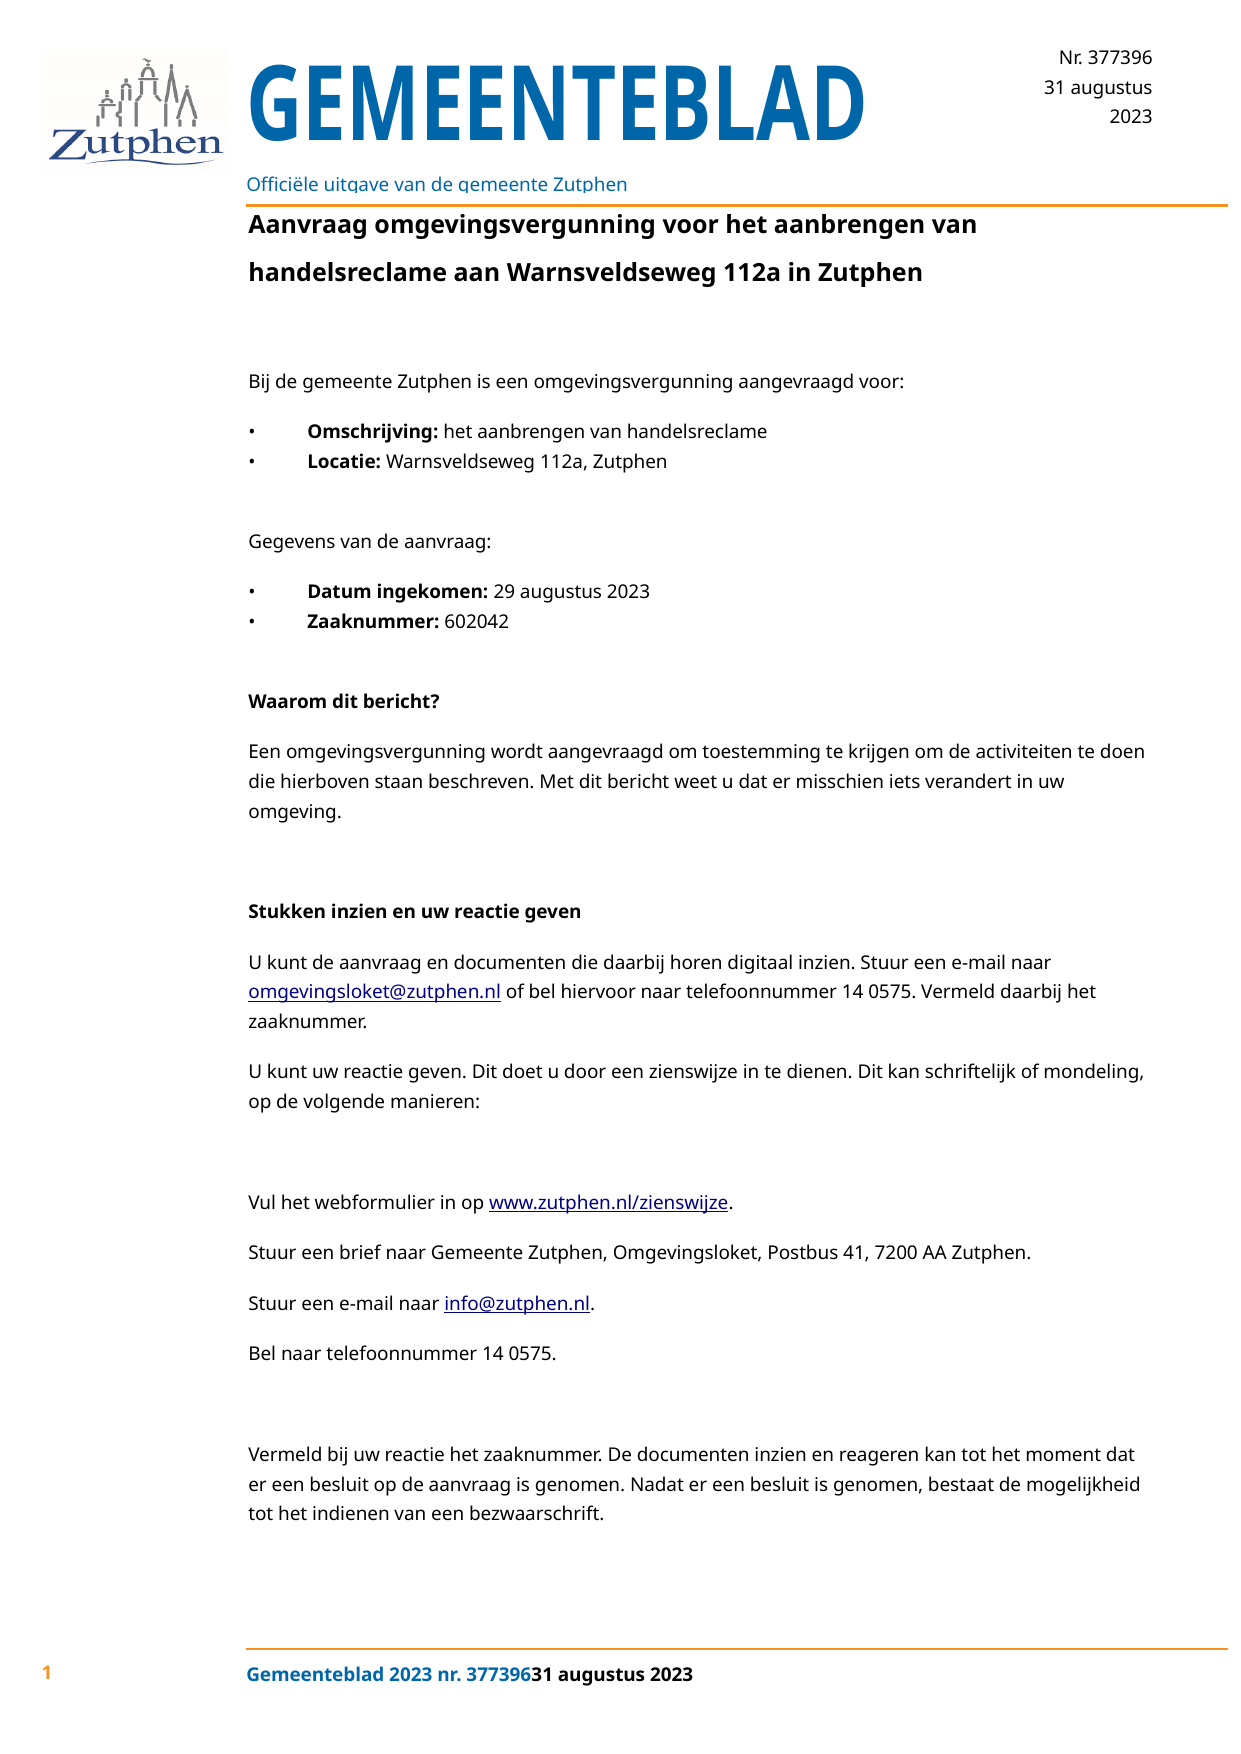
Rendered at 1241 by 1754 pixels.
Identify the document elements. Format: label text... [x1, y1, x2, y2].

list Zaaknummer: 602042 [248, 608, 1152, 634]
text Vul het webformulier in op www.zutphen.nl/zienswijze. [248, 1189, 1152, 1215]
text Gegevens van de aanvraag: [248, 528, 1152, 554]
text U kunt de aanvraag en documenten die daarbij horen digitaal inzien. Stuur een e-mail naar omgevingsloket@zutphen.nl of bel hiervoor naar telefoonnummer 14 0575. Vermeld daarbij het zaaknummer. [248, 949, 1152, 1034]
text Bij de gemeente Zutphen is een omgevingsvergunning aangevraagd voor: [248, 368, 1152, 394]
list Datum ingekomen: 29 augustus 2023 [248, 579, 1152, 604]
text Stuur een brief naar Gemeente Zutphen, Omgevingsloket, Postbus 41, 7200 AA Zutphen. [248, 1239, 1152, 1265]
text Stukken inzien en uw reactie geven [248, 899, 1152, 924]
text Vermeld bij uw reactie het zaaknummer. De documenten inzien en reageren kan tot het moment dat er een besluit op de aanvraag is genomen. Nadat er een besluit is genomen, bestaat de mogelijkheid tot het indienen van een bezwaarschrift. [248, 1441, 1152, 1526]
list Omschrijving: het aanbrengen van handelsreclame [248, 419, 1152, 444]
text Bel naar telefoonnummer 14 0575. [248, 1340, 1152, 1366]
text U kunt uw reactie geven. Dit doet u door een zienswijze in te dienen. Dit kan schriftelijk of mondeling, op de volgende manieren: [248, 1059, 1152, 1114]
text Stuur een e-mail naar info@zutphen.nl. [248, 1290, 1152, 1316]
text Aanvraag omgevingsvergunning voor het aanbrengen van handelsreclame aan Warnsveldseweg 112a in Zutphen [248, 207, 1152, 288]
list Locatie: Warnsveldseweg 112a, Zutphen [248, 448, 1152, 474]
text Een omgevingsvergunning wordt aangevraagd om toestemming te krijgen om de activiteiten te doen die hierboven staan beschreven. Met dit bericht weet u dat er misschien iets verandert in uw omgeving. [248, 739, 1152, 824]
text Waarom dit bericht? [248, 688, 1152, 714]
picture [41, 47, 231, 172]
